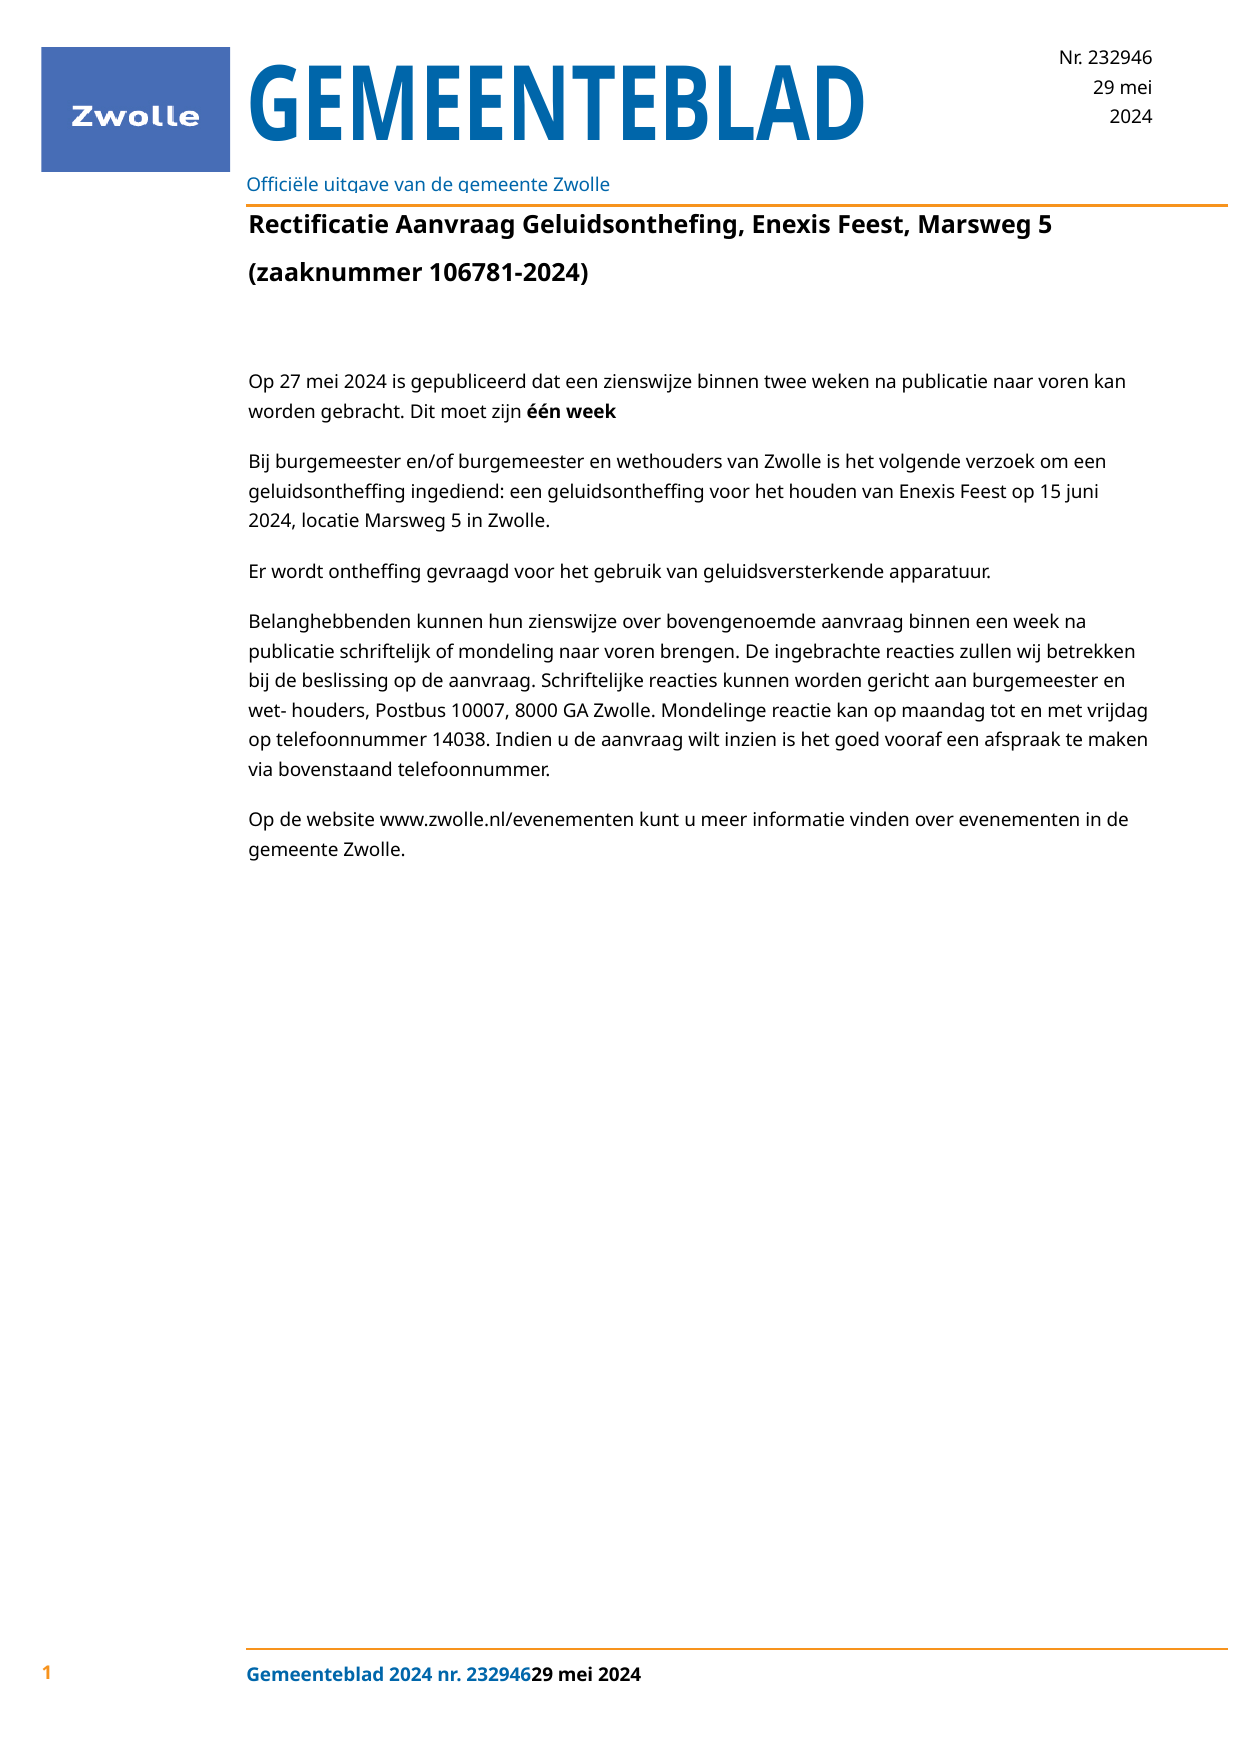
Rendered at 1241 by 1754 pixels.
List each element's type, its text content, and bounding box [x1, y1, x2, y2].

text Op de website www.zwolle.nl/evenementen kunt u meer informatie vinden over evenementen in de gemeente Zwolle. [248, 807, 1152, 862]
text Er wordt ontheffing gevraagd voor het gebruik van geluidsversterkende apparatuur. [248, 558, 1152, 584]
picture [41, 47, 231, 172]
text Op 27 mei 2024 is gepubliceerd dat een zienswijze binnen twee weken na publicatie naar voren kan worden gebracht. Dit moet zijn één week [248, 368, 1152, 424]
text Belanghebbenden kunnen hun zienswijze over bovengenoemde aanvraag binnen een week na publicatie schriftelijk of mondeling naar voren brengen. De ingebrachte reacties zullen wij betrekken bij de beslissing op de aanvraag. Schriftelijke reacties kunnen worden gericht aan burgemeester en wet- houders, Postbus 10007, 8000 GA Zwolle. Mondelinge reactie kan op maandag tot en met vrijdag op telefoonnummer 14038. Indien u de aanvraag wilt inzien is het goed vooraf een afspraak te maken via bovenstaand telefoonnummer. [248, 608, 1152, 782]
text Rectificatie Aanvraag Geluidsonthefing, Enexis Feest, Marsweg 5 (zaaknummer 106781-2024) [248, 207, 1152, 288]
text Bij burgemeester en/of burgemeester en wethouders van Zwolle is het volgende verzoek om een geluidsontheffing ingediend: een geluidsontheffing voor het houden van Enexis Feest op 15 juni 2024, locatie Marsweg 5 in Zwolle. [248, 448, 1152, 533]
